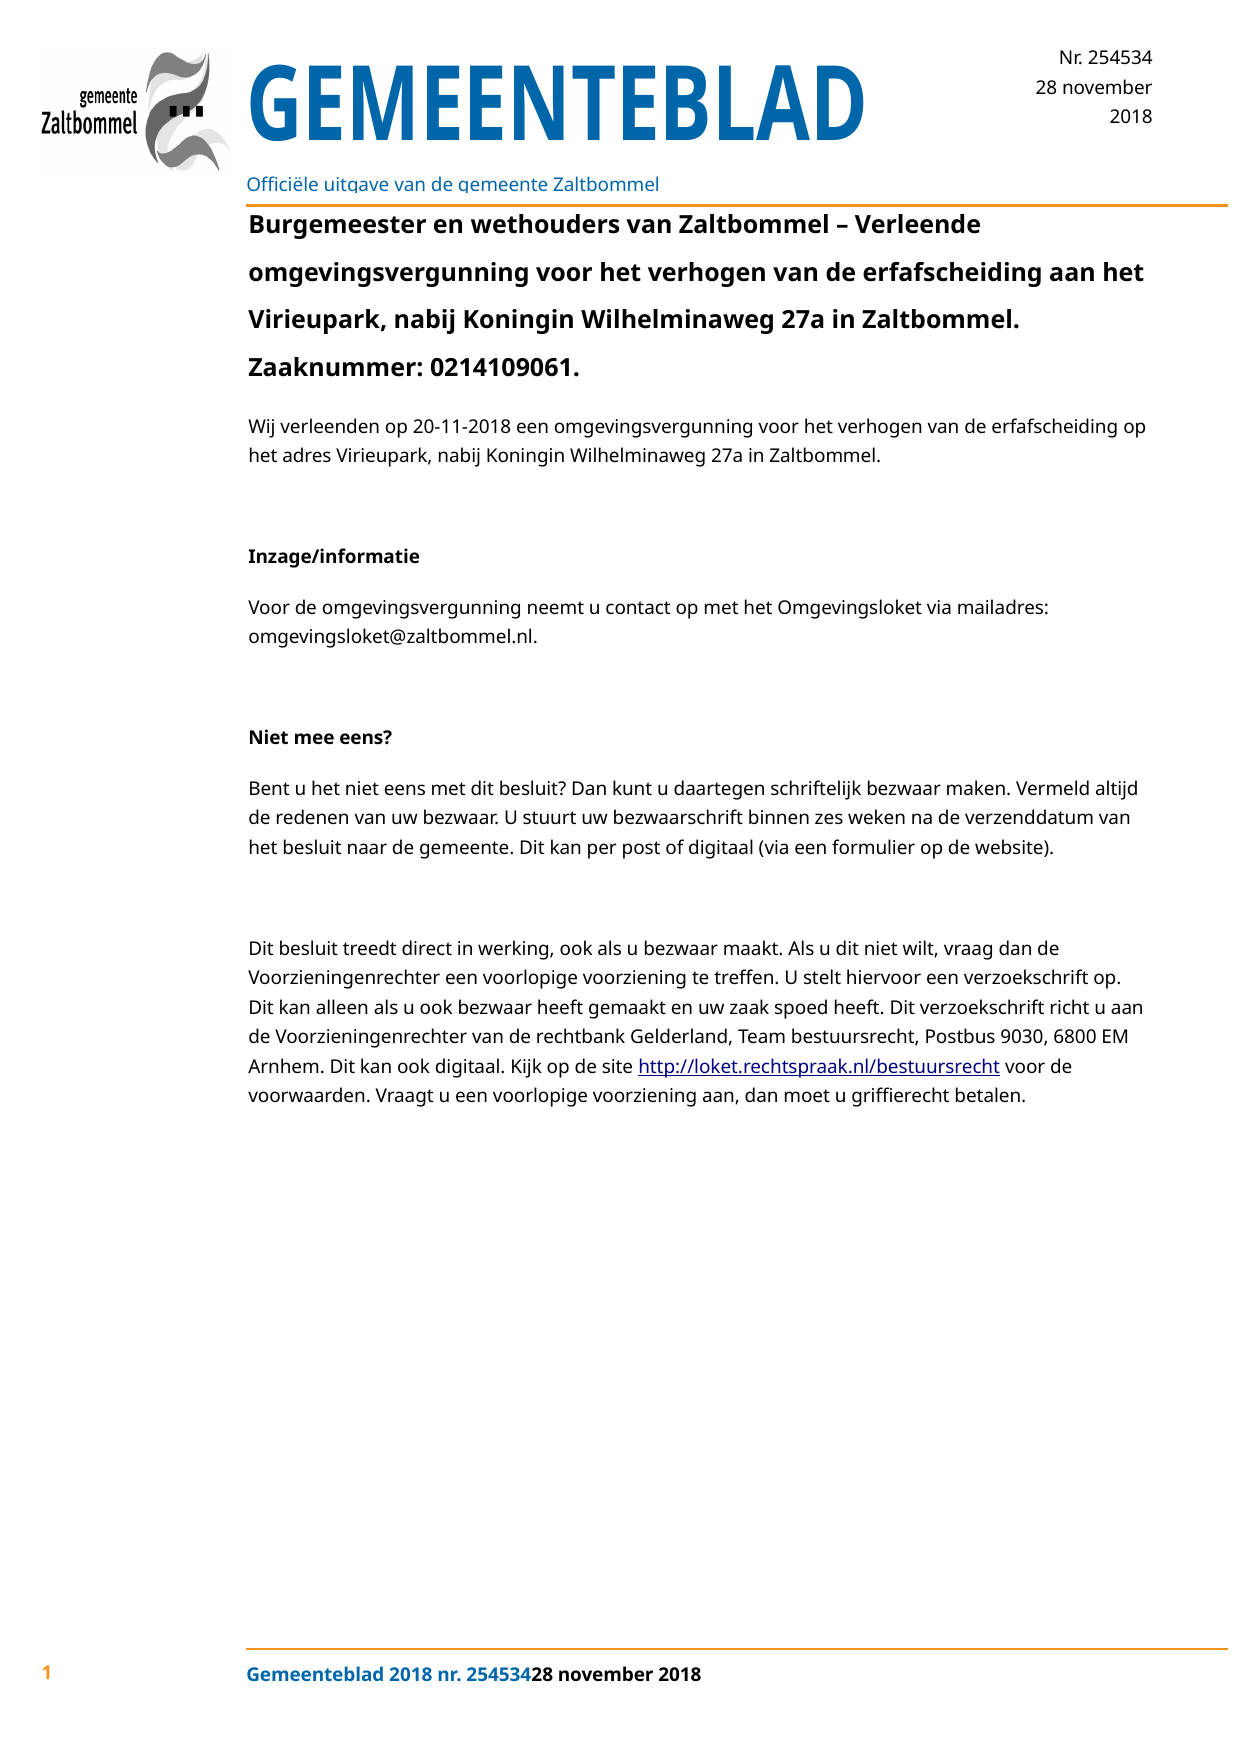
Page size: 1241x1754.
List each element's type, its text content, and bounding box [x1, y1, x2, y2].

text Dit besluit treedt direct in werking, ook als u bezwaar maakt. Als u dit niet wilt, vraag dan de Voorzieningenrechter een voorlopige voorziening te treffen. U stelt hiervoor een verzoekschrift op. Dit kan alleen als u ook bezwaar heeft gemaakt en uw zaak spoed heeft. Dit verzoekschrift richt u aan de Voorzieningenrechter van de rechtbank Gelderland, Team bestuursrecht, Postbus 9030, 6800 EM Arnhem. Dit kan ook digitaal. Kijk op de site http://loket.rechtspraak.nl/bestuursrecht voor de voorwaarden. Vraagt u een voorlopige voorziening aan, dan moet u griffierecht betalen. [248, 935, 1152, 1108]
text Bent u het niet eens met dit besluit? Dan kunt u daartegen schriftelijk bezwaar maken. Vermeld altijd de redenen van uw bezwaar. U stuurt uw bezwaarschrift binnen zes weken na de verzenddatum van het besluit naar de gemeente. Dit kan per post of digitaal (via een formulier op de website). [248, 775, 1152, 860]
text Voor de omgevingsvergunning neemt u contact op met het Omgevingsloket via mailadres: omgevingsloket@zaltbommel.nl. [248, 594, 1152, 649]
text Inzage/informatie [248, 543, 1152, 569]
text Burgemeester en wethouders van Zaltbommel – Verleende omgevingsvergunning voor het verhogen van de erfafscheiding aan het Virieupark, nabij Koningin Wilhelminaweg 27a in Zaltbommel. Zaaknummer: 0214109061. [248, 207, 1152, 384]
text Niet mee eens? [248, 724, 1152, 750]
picture [41, 47, 231, 172]
text Wij verleenden op 20-11-2018 een omgevingsvergunning voor het verhogen van de erfafscheiding op het adres Virieupark, nabij Koningin Wilhelminaweg 27a in Zaltbommel. [248, 413, 1152, 468]
